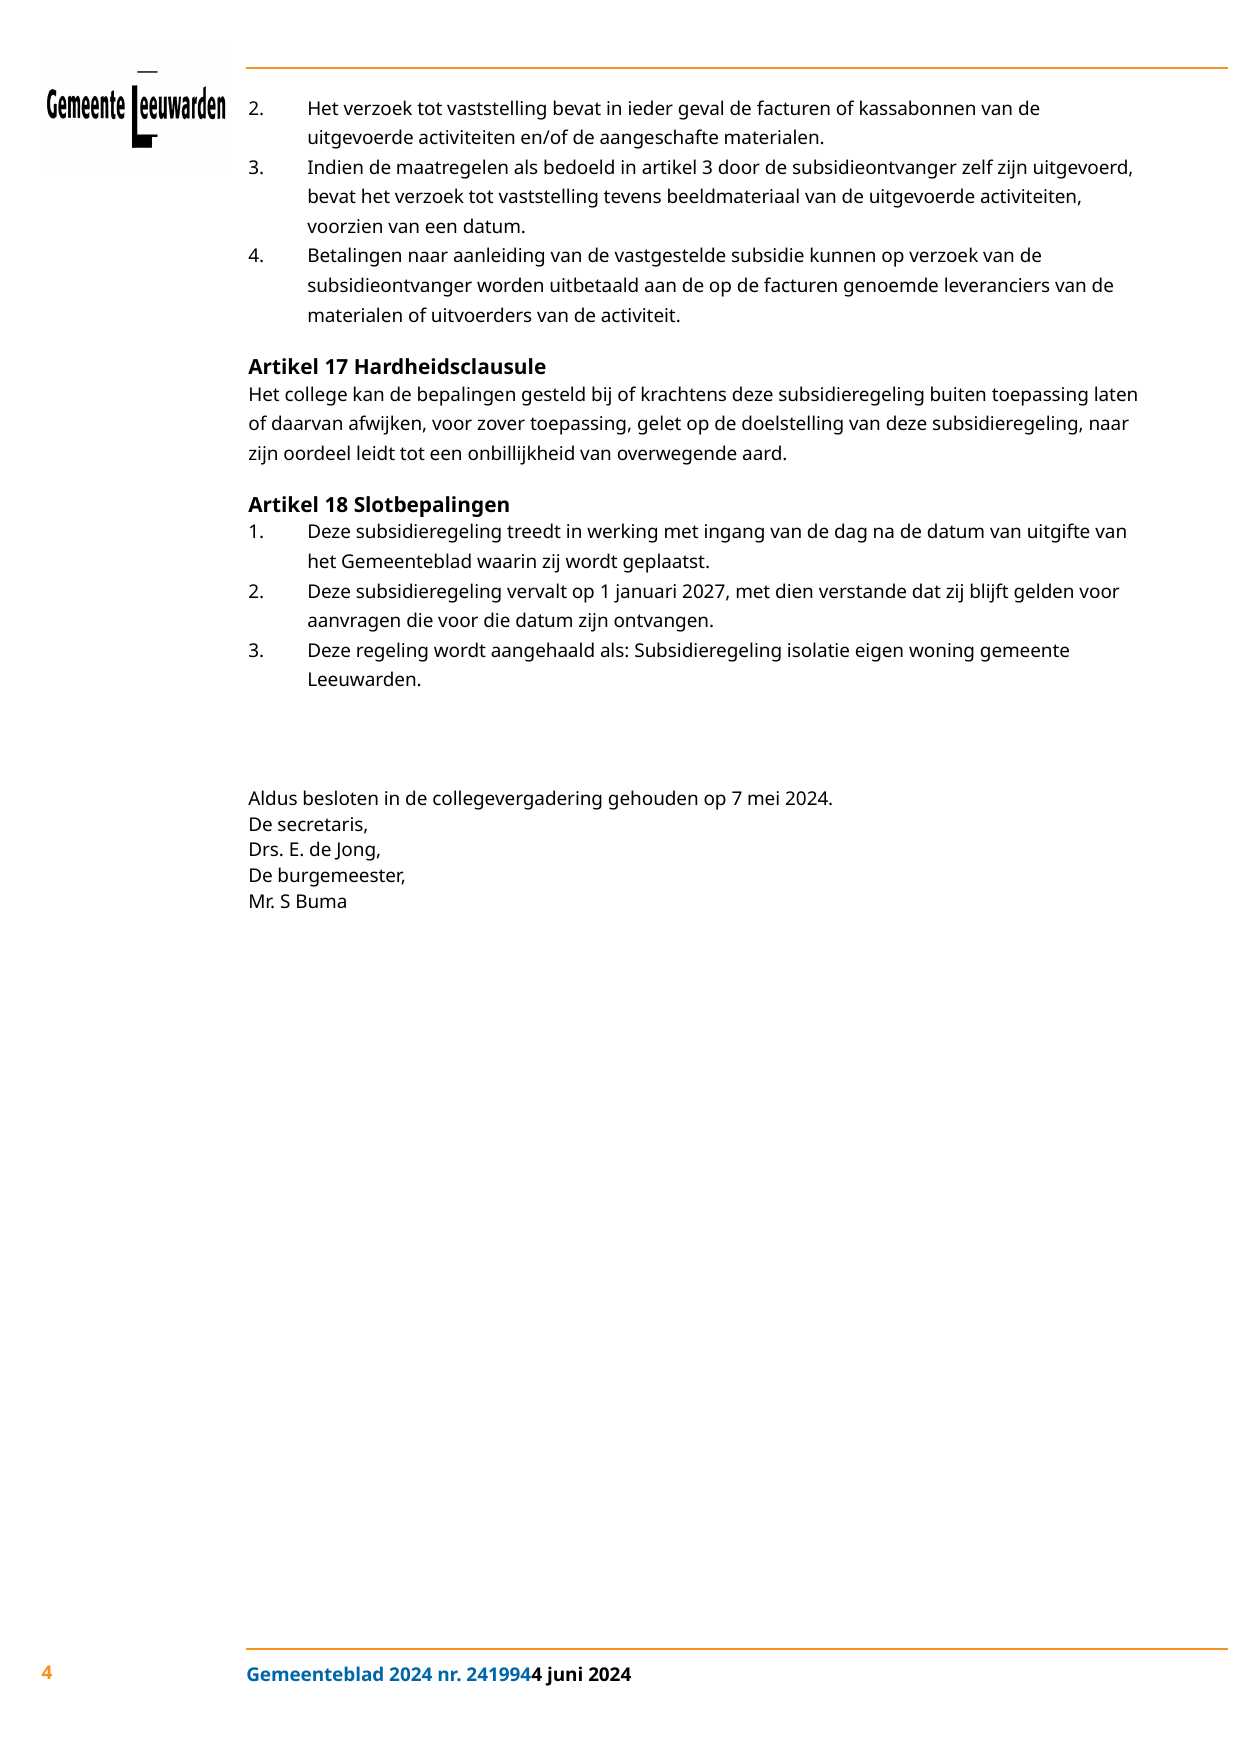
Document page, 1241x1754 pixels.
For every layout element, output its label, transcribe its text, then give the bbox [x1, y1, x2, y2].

list Betalingen naar aanleiding van de vastgestelde subsidie kunnen op verzoek van de subsidieontvanger worden uitbetaald aan de op de facturen genoemde leveranciers van de materialen of uitvoerders van de activiteit. [248, 243, 1152, 328]
list Deze subsidieregeling vervalt op 1 januari 2027, met dien verstande dat zij blijft gelden voor aanvragen die voor die datum zijn ontvangen. [248, 578, 1152, 633]
text Drs. E. de Jong, [248, 836, 1152, 862]
list Indien de maatregelen als bedoeld in artikel 3 door de subsidieontvanger zelf zijn uitgevoerd, bevat het verzoek tot vaststelling tevens beeldmateriaal van de uitgevoerde activiteiten, voorzien van een datum. [248, 154, 1152, 239]
text Artikel 17 Hardheidsclausule [248, 352, 1152, 381]
text Mr. S Buma [248, 888, 1152, 914]
text Aldus besloten in de collegevergadering gehouden op 7 mei 2024. [248, 785, 1152, 811]
text Artikel 18 Slotbepalingen [248, 490, 1152, 519]
list Deze regeling wordt aangehaald als: Subsidieregeling isolatie eigen woning gemeente Leeuwarden. [248, 637, 1152, 692]
list Het verzoek tot vaststelling bevat in ieder geval de facturen of kassabonnen van de uitgevoerde activiteiten en/of de aangeschafte materialen. [248, 95, 1152, 150]
text Het college kan de bepalingen gesteld bij of krachtens deze subsidieregeling buiten toepassing laten of daarvan afwijken, voor zover toepassing, gelet op de doelstelling van deze subsidieregeling, naar zijn oordeel leidt tot een onbillijkheid van overwegende aard. [248, 381, 1152, 466]
list Deze subsidieregeling treedt in werking met ingang van de dag na de datum van uitgifte van het Gemeenteblad waarin zij wordt geplaatst. [248, 519, 1152, 574]
text De burgemeester, [248, 862, 1152, 888]
text De secretaris, [248, 811, 1152, 836]
picture [41, 47, 231, 172]
